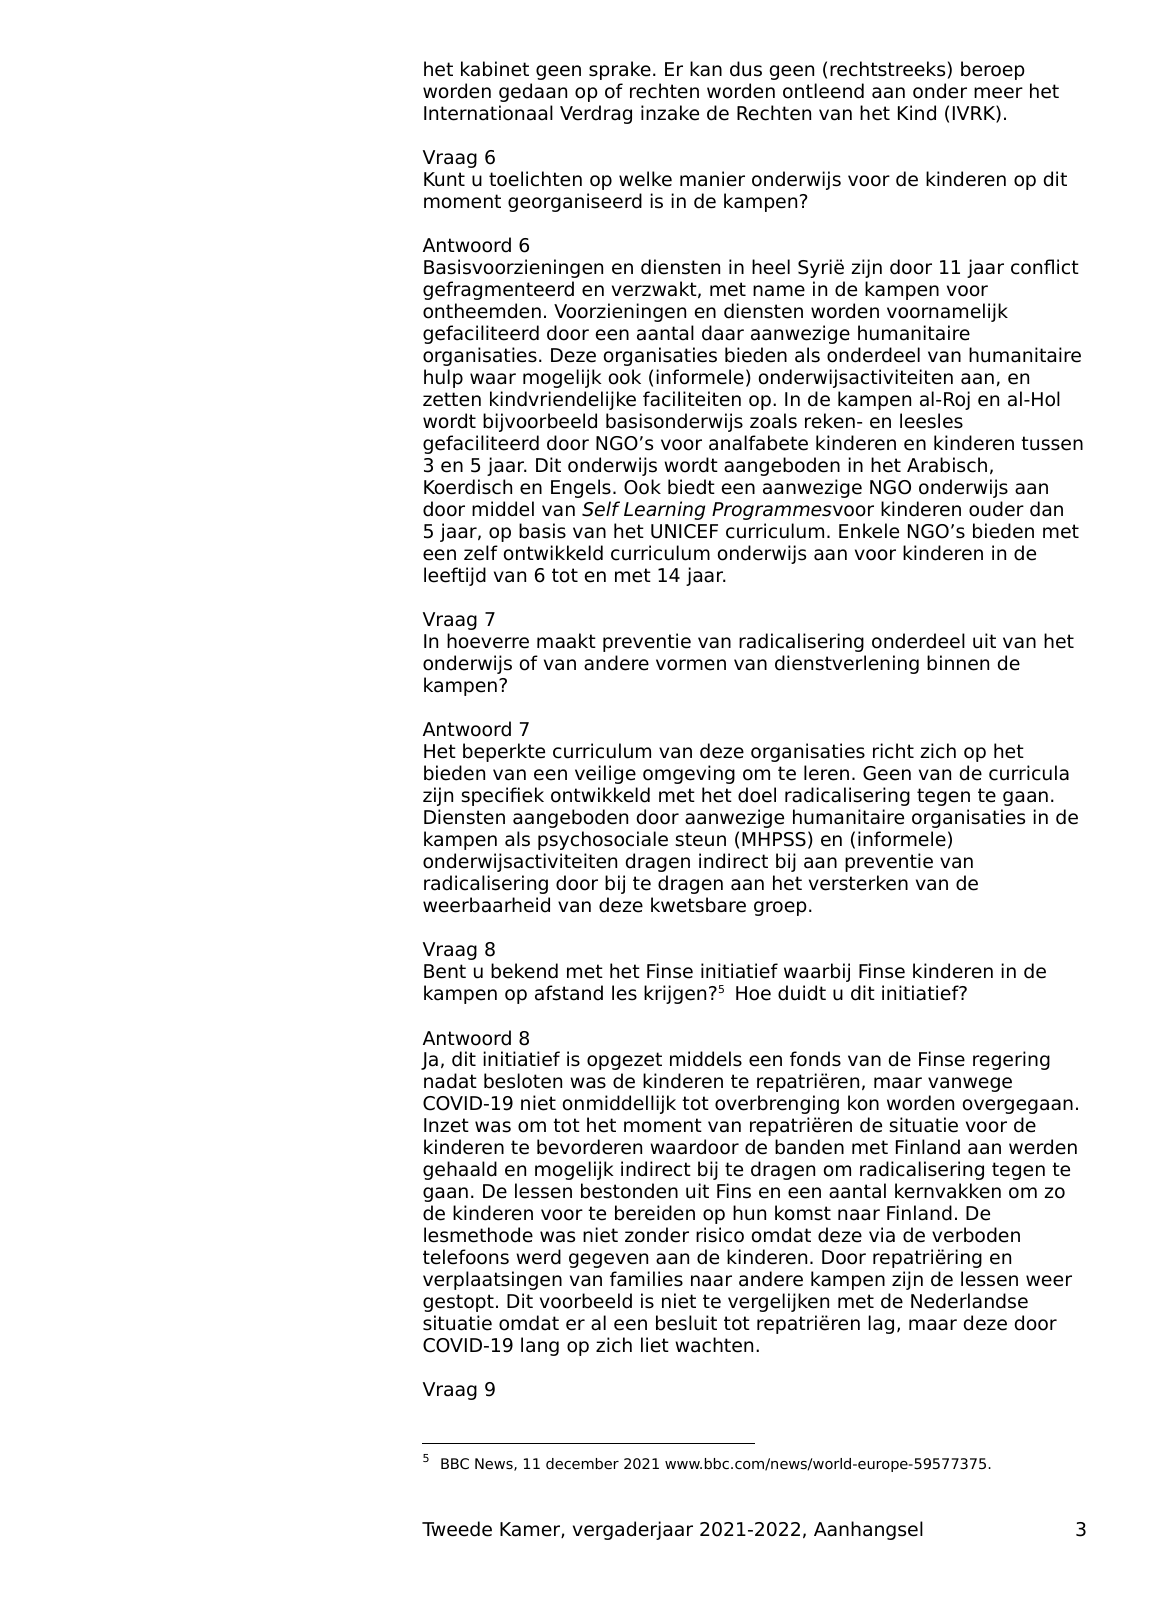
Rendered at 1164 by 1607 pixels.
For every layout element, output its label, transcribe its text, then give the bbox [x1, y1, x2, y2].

text Antwoord 7 [422, 719, 1087, 741]
text Vraag 9 [422, 1379, 1087, 1401]
text Vraag 7 [422, 609, 1087, 631]
text Ja, dit initiatief is opgezet middels een fonds van de Finse regering nadat besloten was de kinderen te repatriëren, maar vanwege COVID-19 niet onmiddellijk tot overbrenging kon worden overgegaan. Inzet was om tot het moment van repatriëren de situatie voor de kinderen te bevorderen waardoor de banden met Finland aan werden gehaald en mogelijk indirect bij te dragen om radicalisering tegen te gaan. De lessen bestonden uit Fins en een aantal kernvakken om zo de kinderen voor te bereiden op hun komst naar Finland. De lesmethode was niet zonder risico omdat deze via de verboden telefoons werd gegeven aan de kinderen. Door repatriëring en verplaatsingen van families naar andere kampen zijn de lessen weer gestopt. Dit voorbeeld is niet te vergelijken met de Nederlandse situatie omdat er al een besluit tot repatriëren lag, maar deze door COVID-19 lang op zich liet wachten. [422, 1049, 1087, 1357]
text Antwoord 6 [422, 235, 1087, 257]
text In hoeverre maakt preventie van radicalisering onderdeel uit van het onderwijs of van andere vormen van dienstverlening binnen de kampen? [422, 631, 1087, 697]
text BBC News, 11 december 2021 www.bbc.com/news/world-europe-59577375. [422, 1452, 1087, 1474]
text Vraag 8 [422, 939, 1087, 961]
text Antwoord 8 [422, 1027, 1087, 1049]
text Kunt u toelichten op welke manier onderwijs voor de kinderen op dit moment georganiseerd is in de kampen? [422, 169, 1087, 213]
text Basisvoorzieningen en diensten in heel Syrië zijn door 11 jaar conflict gefragmenteerd en verzwakt, met name in de kampen voor ontheemden. Voorzieningen en diensten worden voornamelijk gefaciliteerd door een aantal daar aanwezige humanitaire organisaties. Deze organisaties bieden als onderdeel van humanitaire hulp waar mogelijk ook (informele) onderwijsactiviteiten aan, en zetten kindvriendelijke faciliteiten op. In de kampen al-Roj en al-Hol wordt bijvoorbeeld basisonderwijs zoals reken- en leesles gefaciliteerd door NGO’s voor analfabete kinderen en kinderen tussen 3 en 5 jaar. Dit onderwijs wordt aangeboden in het Arabisch, Koerdisch en Engels. Ook biedt een aanwezige NGO onderwijs aan door middel van Self Learning Programmesvoor kinderen ouder dan 5 jaar, op basis van het UNICEF curriculum. Enkele NGO’s bieden met een zelf ontwikkeld curriculum onderwijs aan voor kinderen in de leeftijd van 6 tot en met 14 jaar. [422, 257, 1087, 587]
text het kabinet geen sprake. Er kan dus geen (rechtstreeks) beroep worden gedaan op of rechten worden ontleend aan onder meer het Internationaal Verdrag inzake de Rechten van het Kind (IVRK). [422, 59, 1087, 125]
text Vraag 6 [422, 147, 1087, 169]
text Het beperkte curriculum van deze organisaties richt zich op het bieden van een veilige omgeving om te leren. Geen van de curricula zijn specifiek ontwikkeld met het doel radicalisering tegen te gaan. Diensten aangeboden door aanwezige humanitaire organisaties in de kampen als psychosociale steun (MHPSS) en (informele) onderwijsactiviteiten dragen indirect bij aan preventie van radicalisering door bij te dragen aan het versterken van de weerbaarheid van deze kwetsbare groep. [422, 741, 1087, 917]
text Bent u bekend met het Finse initiatief waarbij Finse kinderen in de kampen op afstand les krijgen? Hoe duidt u dit initiatief? [422, 961, 1087, 1005]
